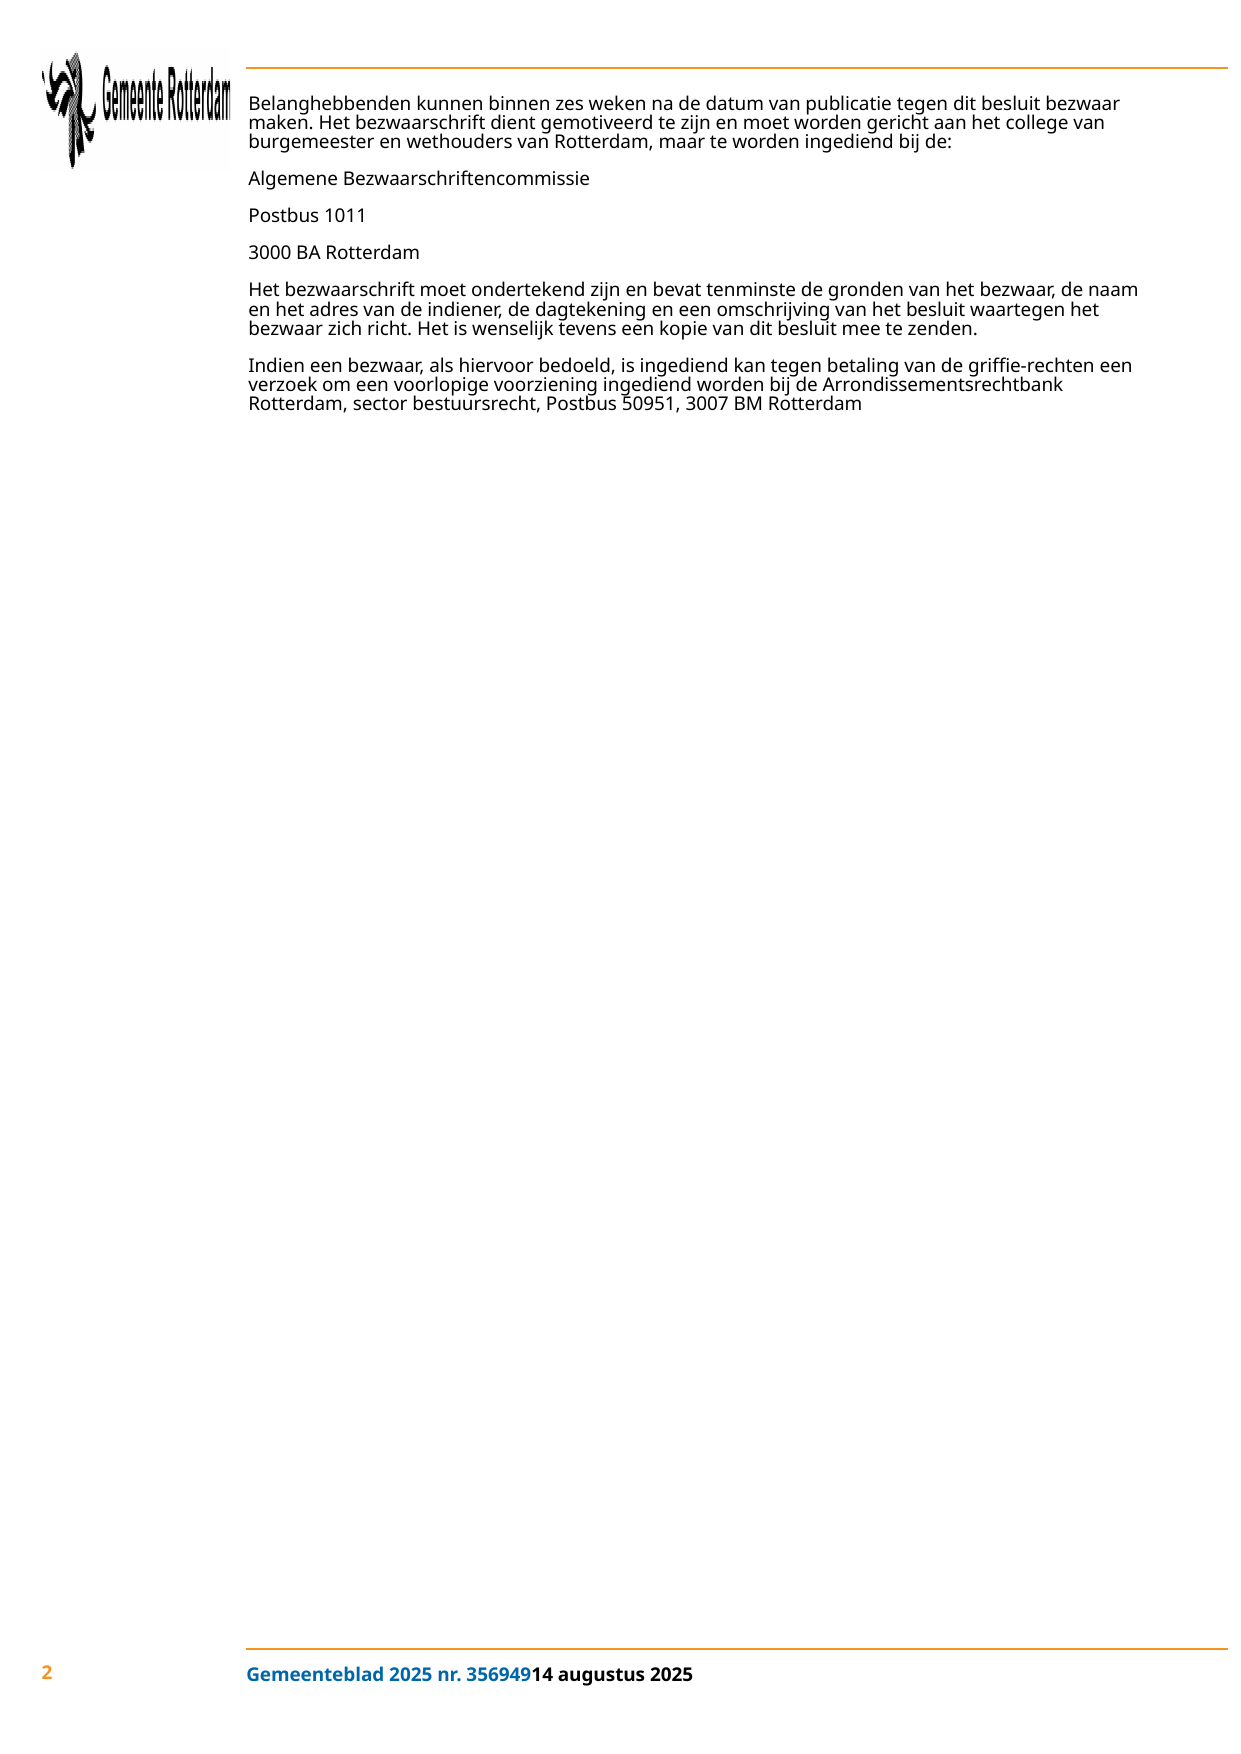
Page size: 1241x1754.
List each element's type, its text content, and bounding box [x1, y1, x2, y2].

text Algemene Bezwaarschriftencommissie [248, 170, 1152, 189]
text Indien een bezwaar, als hiervoor bedoeld, is ingediend kan tegen betaling van de griffie-rechten een verzoek om een voorlopige voorziening ingediend worden bij de Arrondissementsrechtbank Rotterdam, sector bestuursrecht, Postbus 50951, 3007 BM Rotterdam [248, 357, 1152, 414]
text Postbus 1011 [248, 207, 1152, 227]
text 3000 BA Rotterdam [248, 244, 1152, 263]
text Het bezwaarschrift moet ondertekend zijn en bevat tenminste de gronden van het bezwaar, de naam en het adres van de indiener, de dagtekening en een omschrijving van het besluit waartegen het bezwaar zich richt. Het is wenselijk tevens een kopie van dit besluit mee te zenden. [248, 281, 1152, 339]
text Belanghebbenden kunnen binnen zes weken na de datum van publicatie tegen dit besluit bezwaar maken. Het bezwaarschrift dient gemotiveerd te zijn en moet worden gericht aan het college van burgemeester en wethouders van Rotterdam, maar te worden ingediend bij de: [248, 95, 1152, 153]
picture [41, 47, 231, 172]
